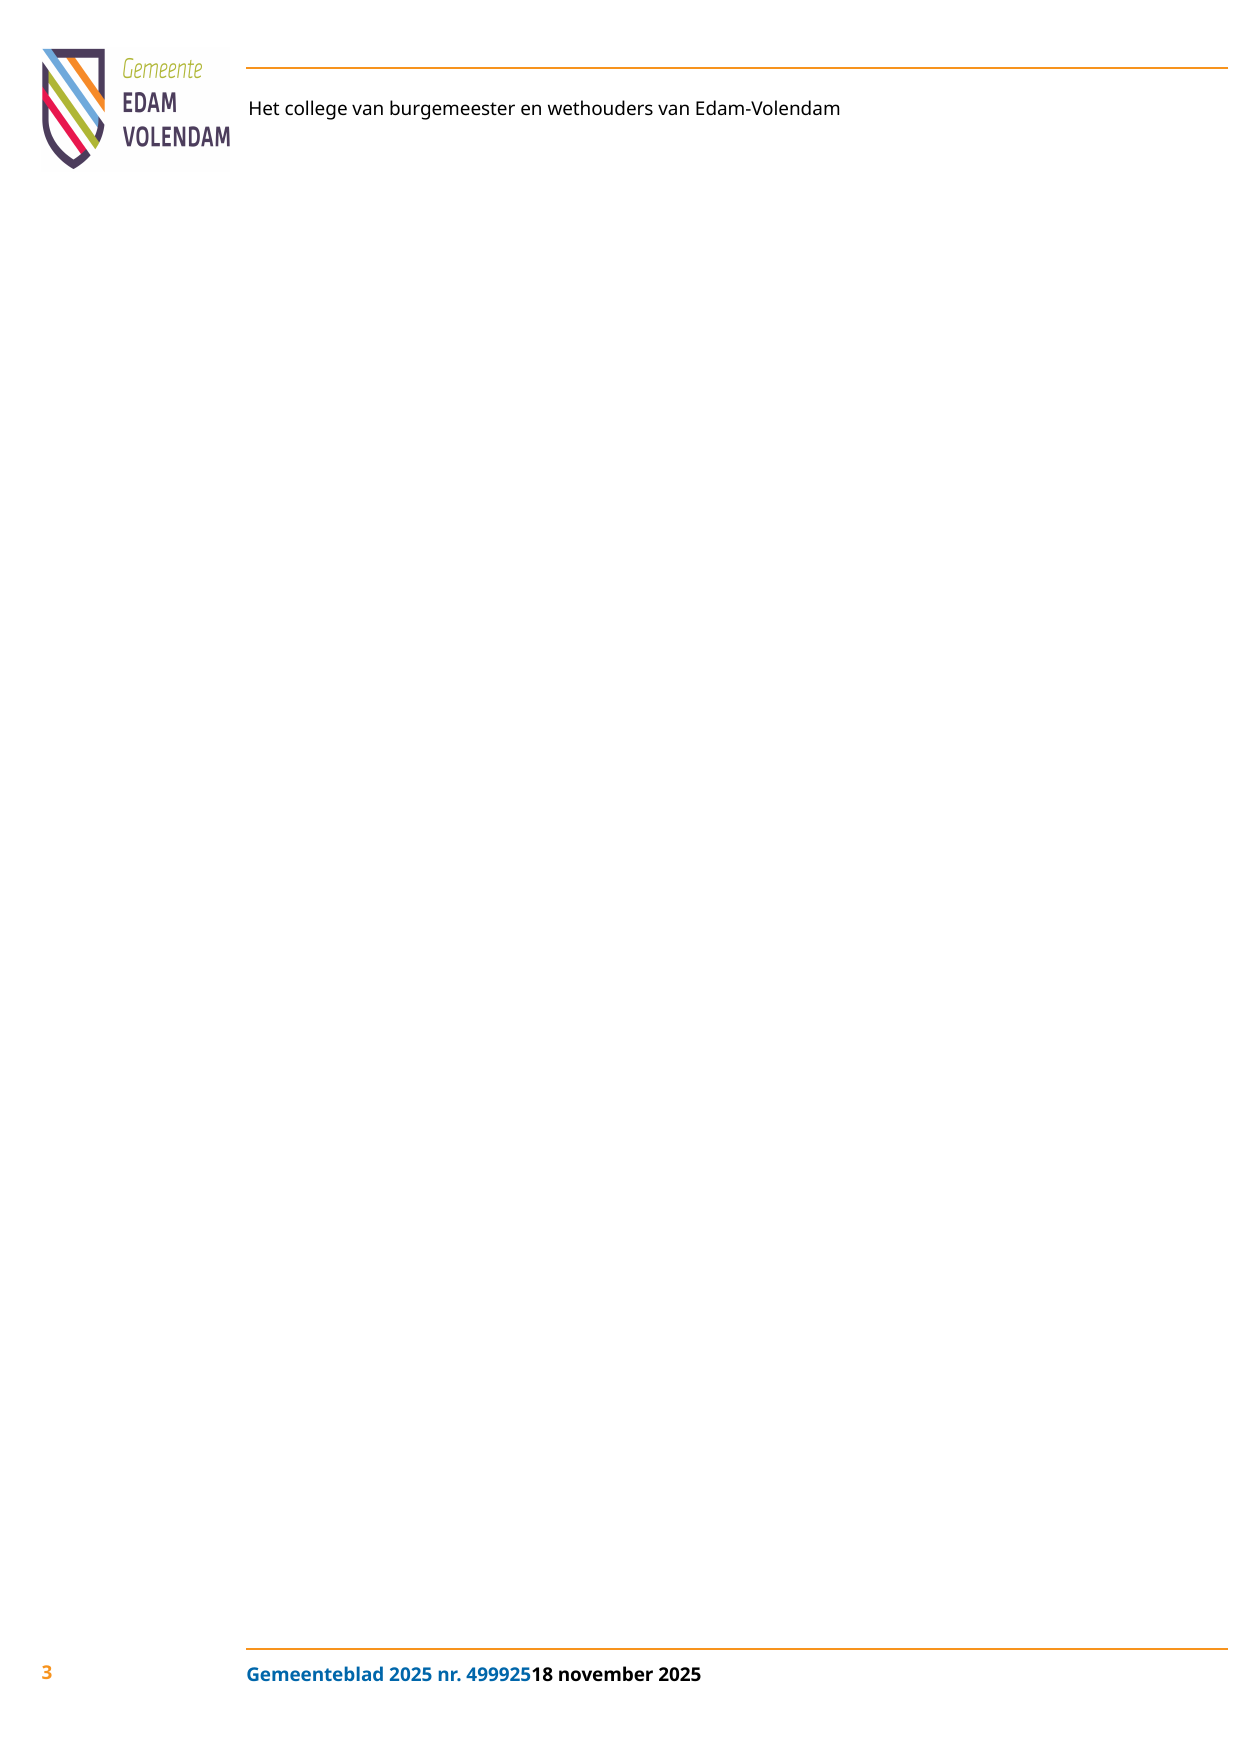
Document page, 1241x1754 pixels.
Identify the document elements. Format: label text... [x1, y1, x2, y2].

text Het college van burgemeester en wethouders van Edam-Volendam [248, 95, 1152, 121]
picture [41, 47, 231, 172]
